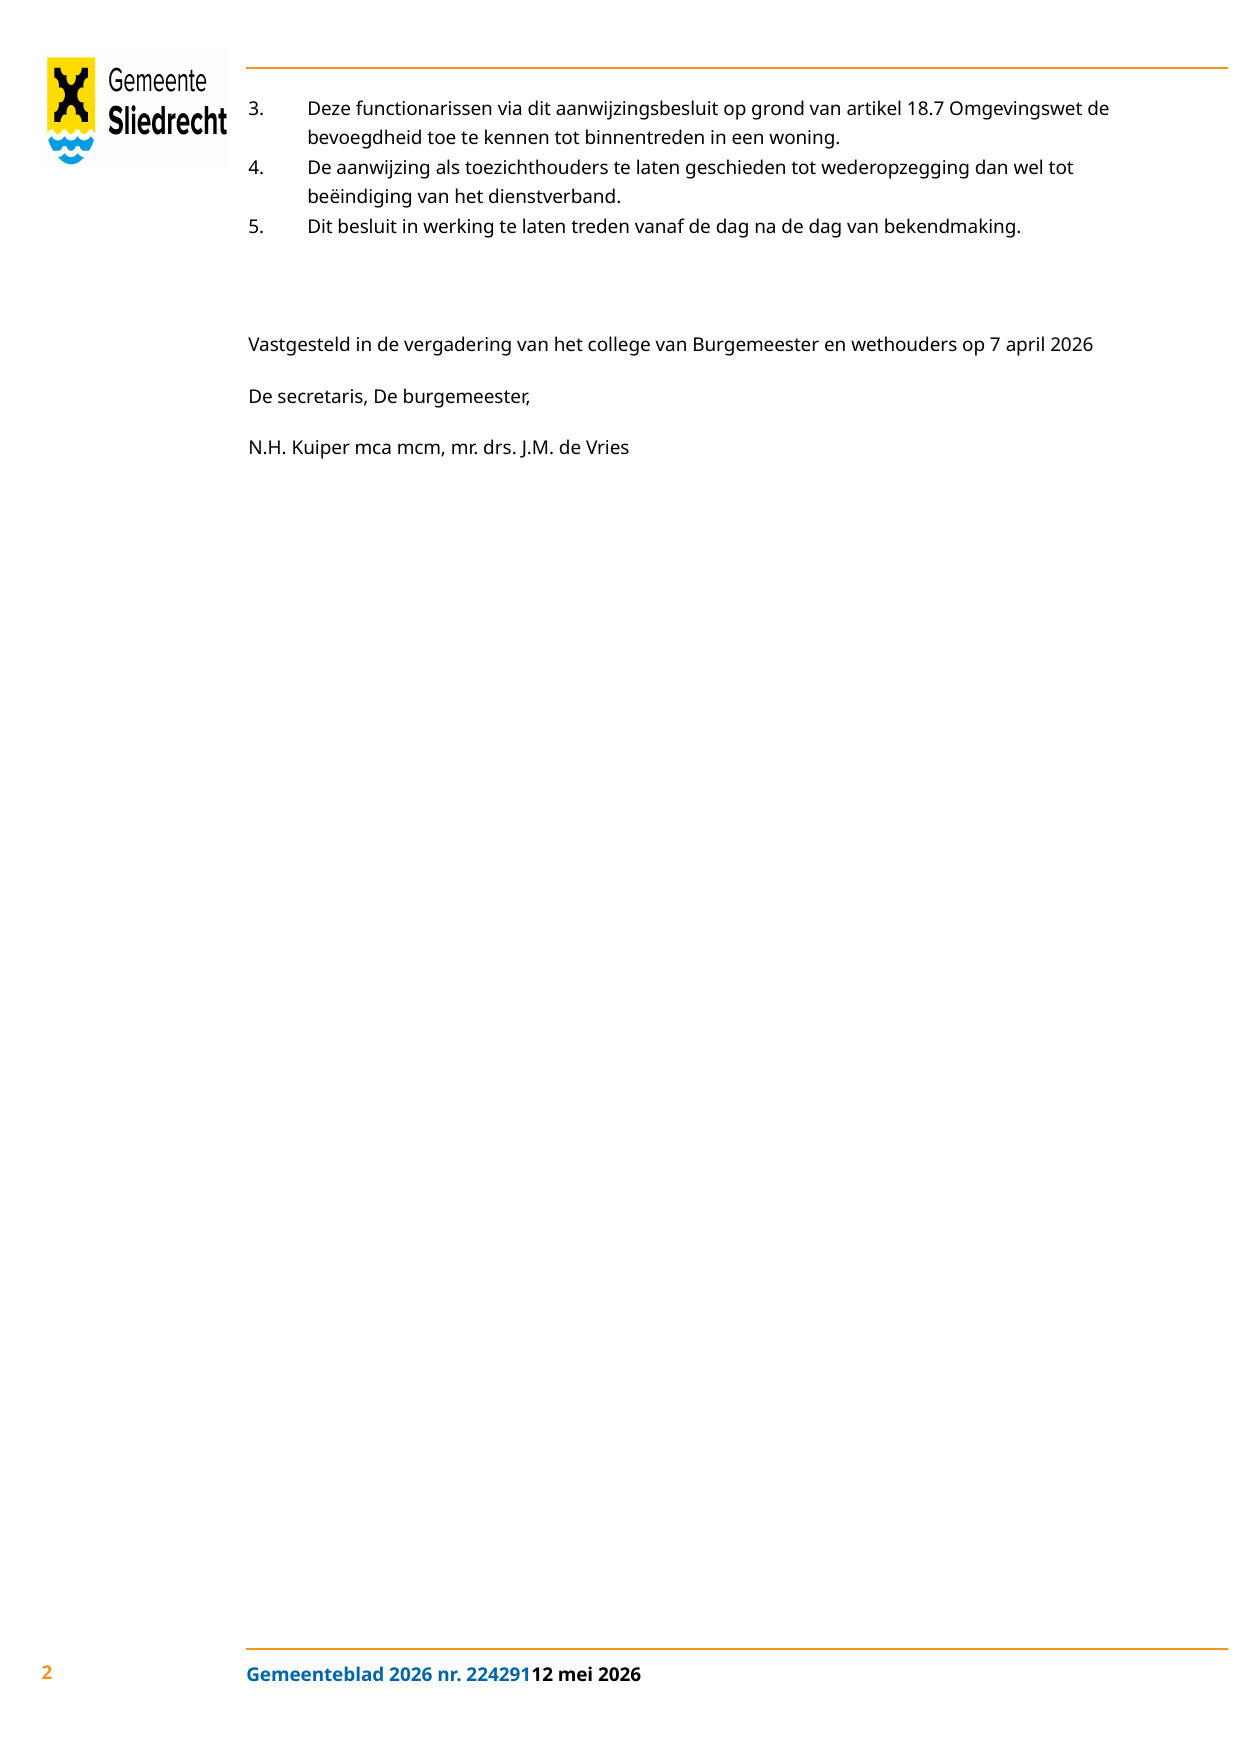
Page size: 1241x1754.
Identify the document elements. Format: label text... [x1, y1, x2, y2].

list De aanwijzing als toezichthouders te laten geschieden tot wederopzegging dan wel tot beëindiging van het dienstverband. [248, 154, 1152, 209]
picture [41, 47, 231, 172]
text N.H. Kuiper mca mcm, mr. drs. J.M. de Vries [248, 434, 1152, 460]
list Deze functionarissen via dit aanwijzingsbesluit op grond van artikel 18.7 Omgevingswet de bevoegdheid toe te kennen tot binnentreden in een woning. [248, 95, 1152, 150]
text De secretaris, De burgemeester, [248, 383, 1152, 409]
list Dit besluit in werking te laten treden vanaf de dag na de dag van bekendmaking. [248, 213, 1152, 239]
text Vastgesteld in de vergadering van het college van Burgemeester en wethouders op 7 april 2026 [248, 331, 1152, 357]
